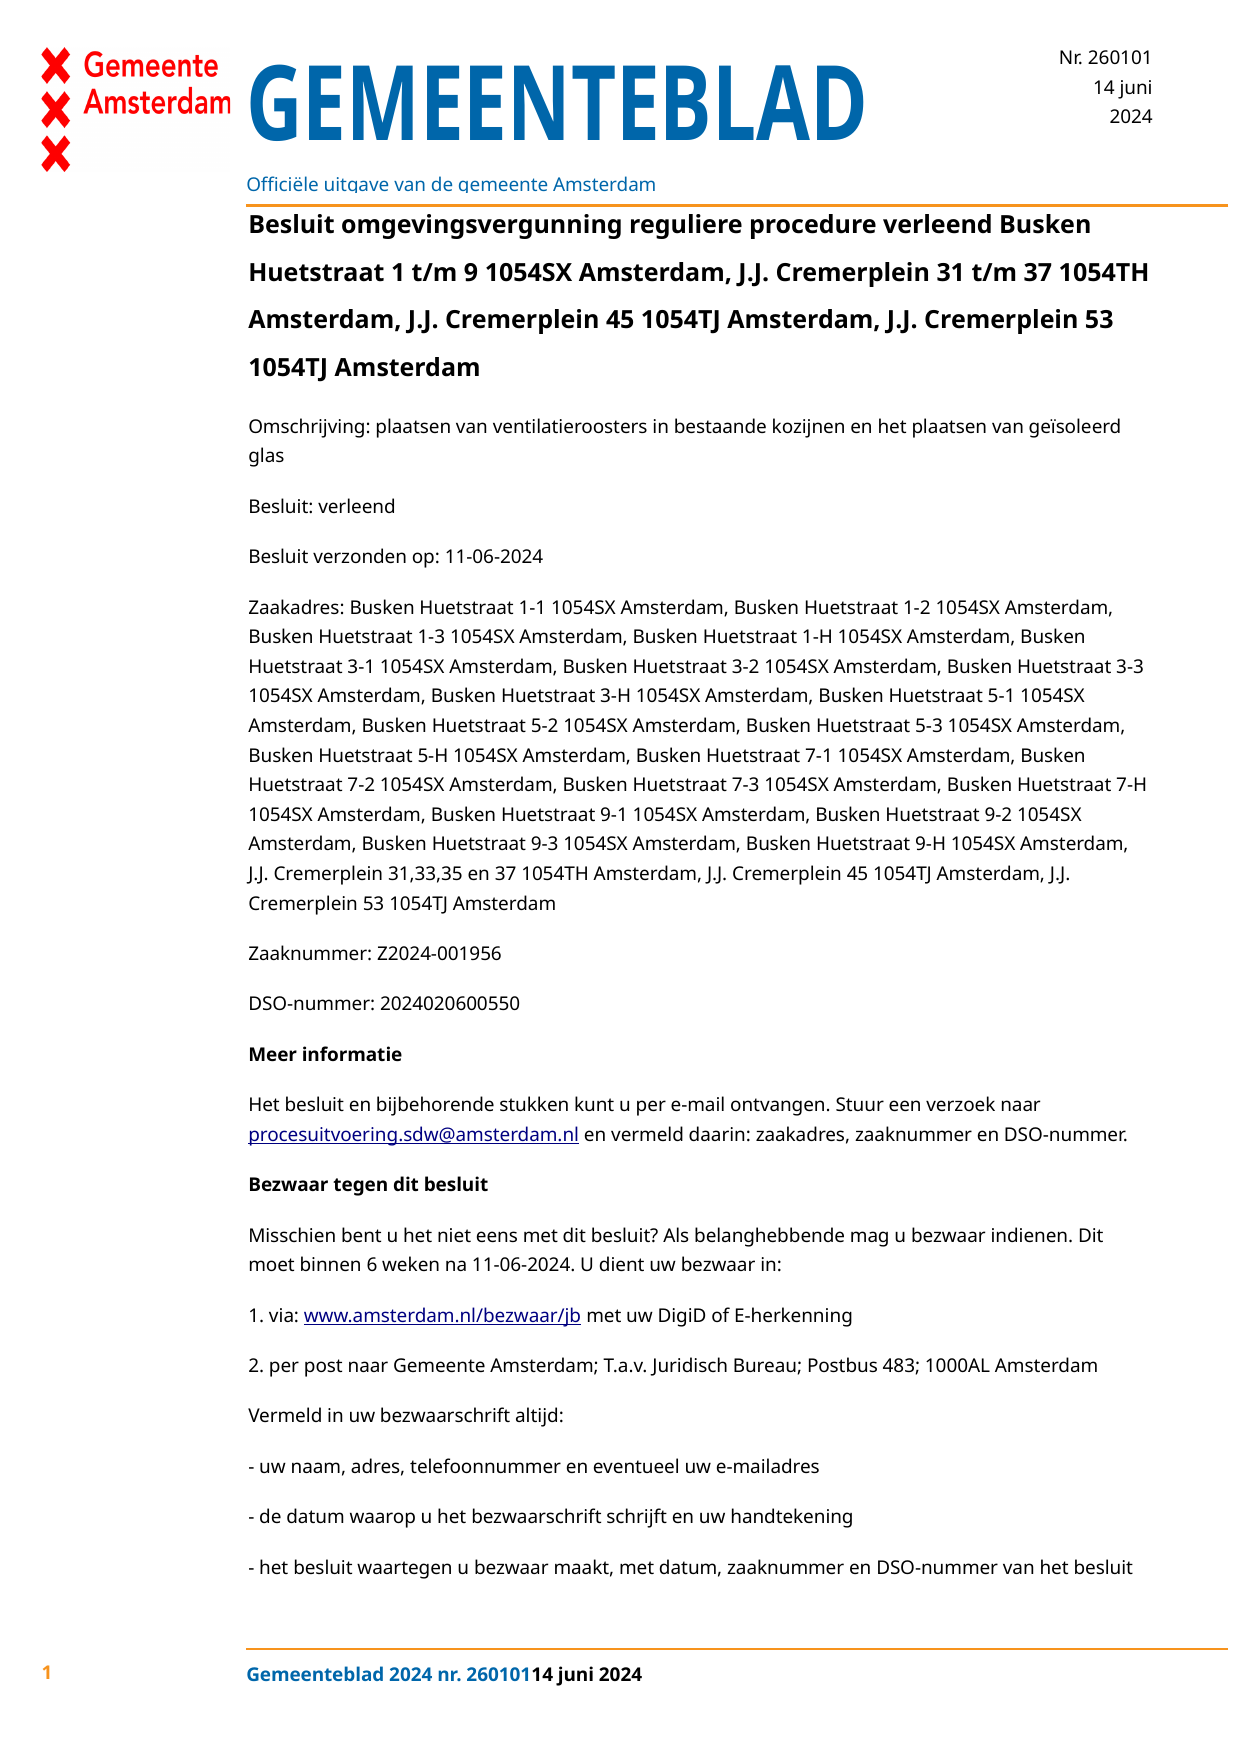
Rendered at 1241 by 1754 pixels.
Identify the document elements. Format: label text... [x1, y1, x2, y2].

text Zaakadres: Busken Huetstraat 1-1 1054SX Amsterdam, Busken Huetstraat 1-2 1054SX Amsterdam, Busken Huetstraat 1-3 1054SX Amsterdam, Busken Huetstraat 1-H 1054SX Amsterdam, Busken Huetstraat 3-1 1054SX Amsterdam, Busken Huetstraat 3-2 1054SX Amsterdam, Busken Huetstraat 3-3 1054SX Amsterdam, Busken Huetstraat 3-H 1054SX Amsterdam, Busken Huetstraat 5-1 1054SX Amsterdam, Busken Huetstraat 5-2 1054SX Amsterdam, Busken Huetstraat 5-3 1054SX Amsterdam, Busken Huetstraat 5-H 1054SX Amsterdam, Busken Huetstraat 7-1 1054SX Amsterdam, Busken Huetstraat 7-2 1054SX Amsterdam, Busken Huetstraat 7-3 1054SX Amsterdam, Busken Huetstraat 7-H 1054SX Amsterdam, Busken Huetstraat 9-1 1054SX Amsterdam, Busken Huetstraat 9-2 1054SX Amsterdam, Busken Huetstraat 9-3 1054SX Amsterdam, Busken Huetstraat 9-H 1054SX Amsterdam, J.J. Cremerplein 31,33,35 en 37 1054TH Amsterdam, J.J. Cremerplein 45 1054TJ Amsterdam, J.J. Cremerplein 53 1054TJ Amsterdam [248, 594, 1152, 916]
text 2. per post naar Gemeente Amsterdam; T.a.v. Juridisch Bureau; Postbus 483; 1000AL Amsterdam [248, 1352, 1152, 1378]
text Misschien bent u het niet eens met dit besluit? Als belanghebbende mag u bezwaar indienen. Dit moet binnen 6 weken na 11-06-2024. U dient uw bezwaar in: [248, 1222, 1152, 1277]
text 1. via: www.amsterdam.nl/bezwaar/jb met uw DigiD of E-herkenning [248, 1302, 1152, 1328]
text Omschrijving: plaatsen van ventilatieroosters in bestaande kozijnen en het plaatsen van geïsoleerd glas [248, 413, 1152, 468]
text DSO-nummer: 2024020600550 [248, 991, 1152, 1016]
text Het besluit en bijbehorende stukken kunt u per e-mail ontvangen. Stuur een verzoek naar procesuitvoering.sdw@amsterdam.nl en vermeld daarin: zaakadres, zaaknummer en DSO-nummer. [248, 1091, 1152, 1147]
text Zaaknummer: Z2024-001956 [248, 940, 1152, 966]
text Besluit omgevingsvergunning reguliere procedure verleend Busken Huetstraat 1 t/m 9 1054SX Amsterdam, J.J. Cremerplein 31 t/m 37 1054TH Amsterdam, J.J. Cremerplein 45 1054TJ Amsterdam, J.J. Cremerplein 53 1054TJ Amsterdam [248, 207, 1152, 384]
text Vermeld in uw bezwaarschrift altijd: [248, 1403, 1152, 1428]
text Besluit verzonden op: 11-06-2024 [248, 543, 1152, 569]
picture [41, 47, 231, 172]
text Bezwaar tegen dit besluit [248, 1171, 1152, 1197]
text - de datum waarop u het bezwaarschrift schrijft en uw handtekening [248, 1503, 1152, 1529]
text Meer informatie [248, 1041, 1152, 1067]
text Besluit: verleend [248, 493, 1152, 519]
text - uw naam, adres, telefoonnummer en eventueel uw e-mailadres [248, 1453, 1152, 1479]
text - het besluit waartegen u bezwaar maakt, met datum, zaaknummer en DSO-nummer van het besluit [248, 1554, 1152, 1580]
